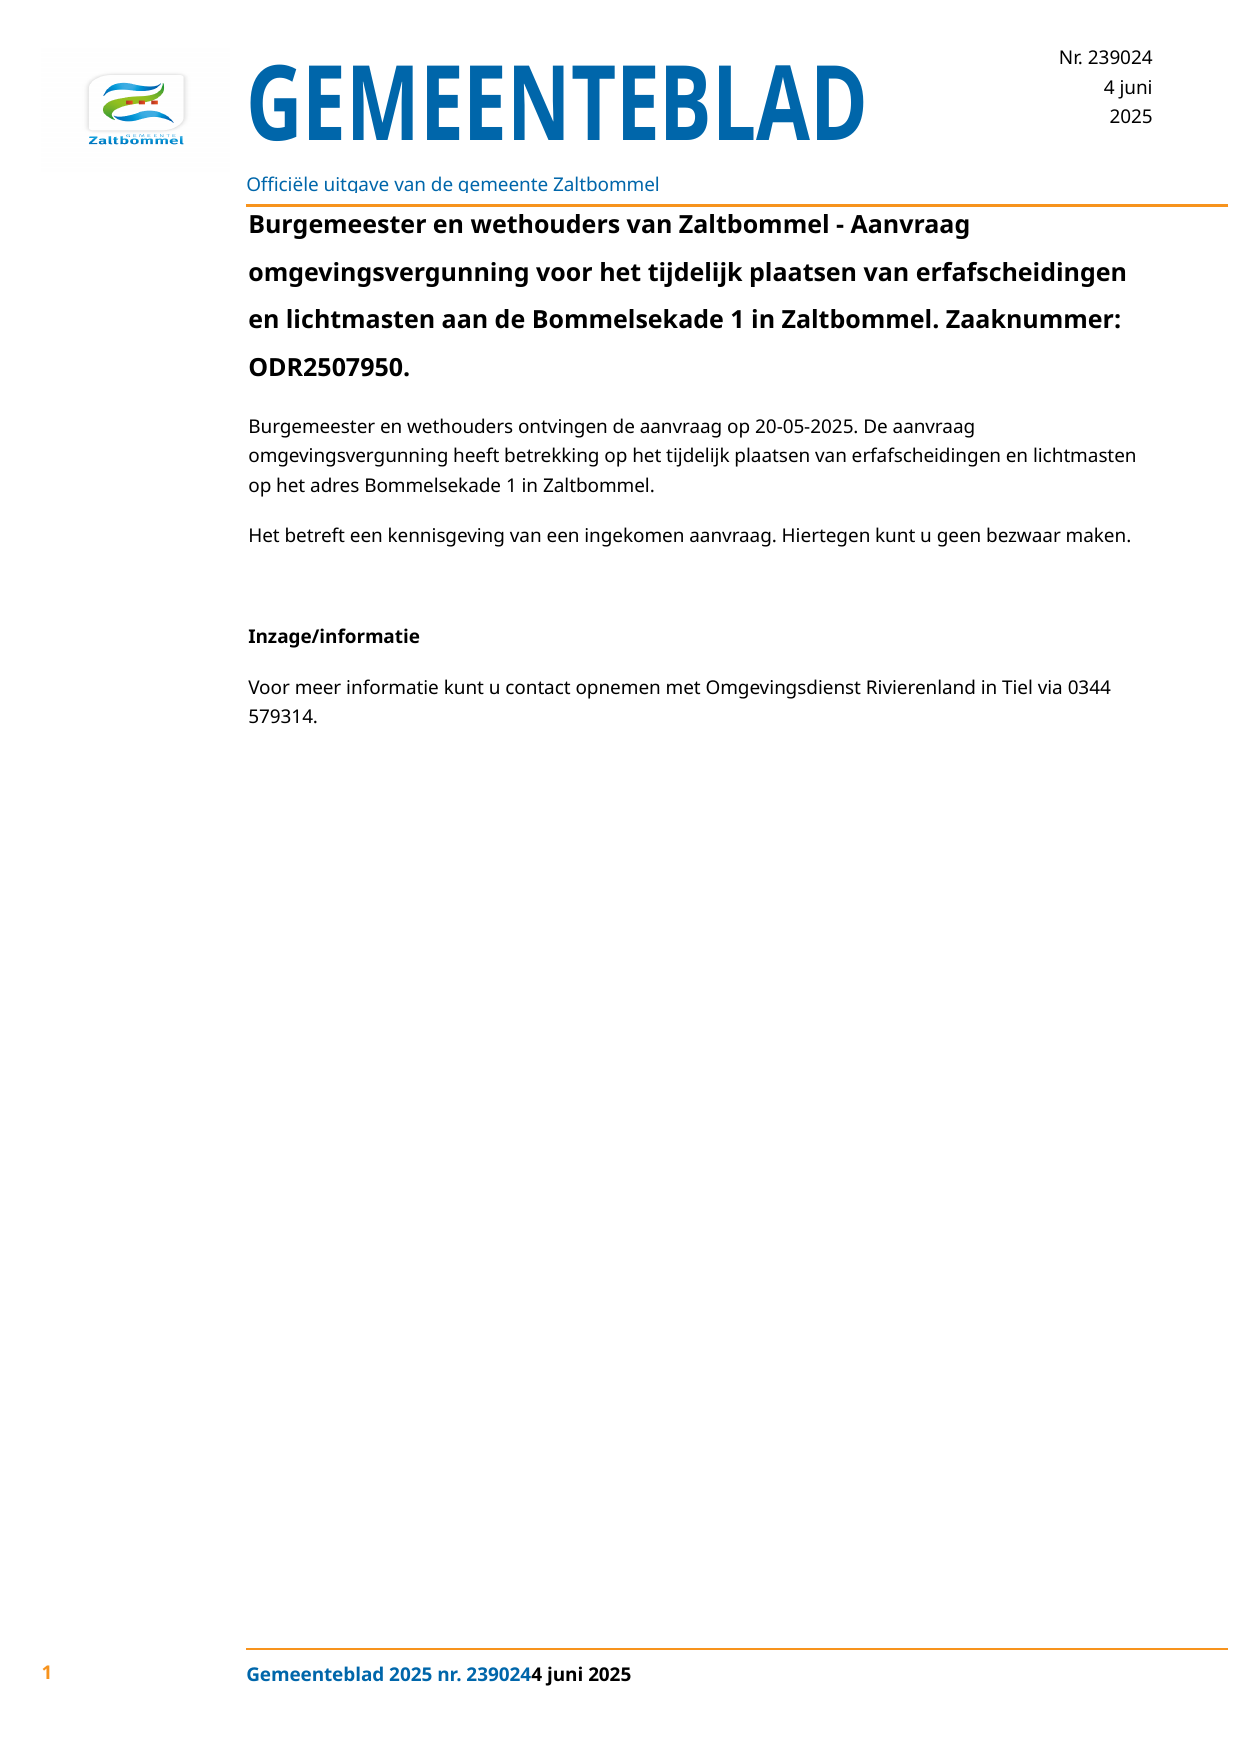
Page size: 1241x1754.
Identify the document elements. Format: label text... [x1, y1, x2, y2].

text Voor meer informatie kunt u contact opnemen met Omgevingsdienst Rivierenland in Tiel via 0344 579314. [248, 674, 1152, 729]
text Burgemeester en wethouders van Zaltbommel - Aanvraag omgevingsvergunning voor het tijdelijk plaatsen van erfafscheidingen en lichtmasten aan de Bommelsekade 1 in Zaltbommel. Zaaknummer: ODR2507950. [248, 207, 1152, 384]
text Het betreft een kennisgeving van een ingekomen aanvraag. Hiertegen kunt u geen bezwaar maken. [248, 523, 1152, 548]
text Inzage/informatie [248, 623, 1152, 649]
picture [41, 47, 231, 172]
text Burgemeester en wethouders ontvingen de aanvraag op 20-05-2025. De aanvraag omgevingsvergunning heeft betrekking op het tijdelijk plaatsen van erfafscheidingen en lichtmasten op het adres Bommelsekade 1 in Zaltbommel. [248, 413, 1152, 498]
